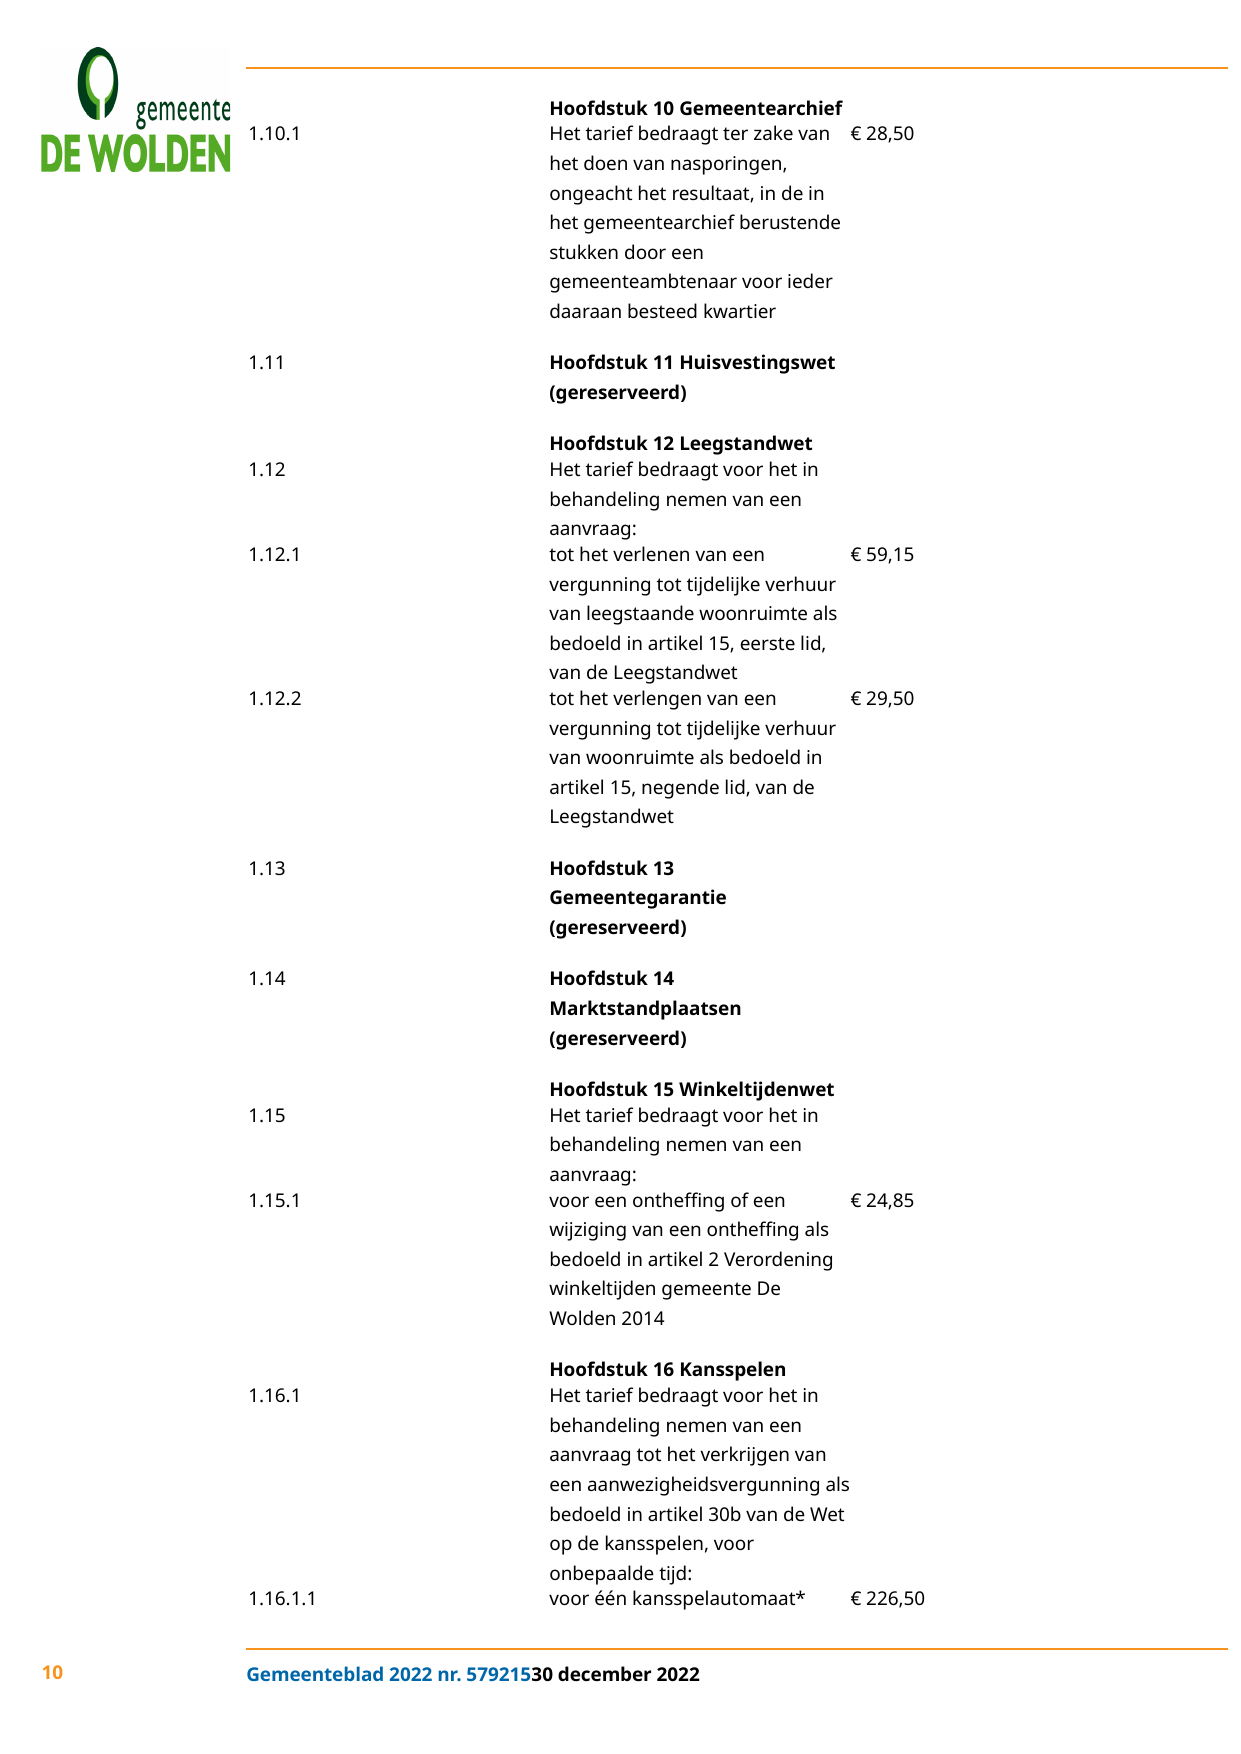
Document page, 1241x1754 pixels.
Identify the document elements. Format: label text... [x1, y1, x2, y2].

table_cell [549, 405, 850, 431]
table_cell Hoofdstuk 12 Leegstandwet [549, 431, 850, 456]
table_cell [850, 405, 1152, 431]
table_cell [549, 829, 850, 855]
table_cell € 24,85 [850, 1187, 1152, 1331]
table_cell 1.15.1 [248, 1187, 549, 1331]
table_cell tot het verlenen van een vergunning tot tijdelijke verhuur van leegstaande woonruimte als bedoeld in artikel 15, eerste lid, van de Leegstandwet [549, 541, 850, 685]
table_cell Hoofdstuk 14 Marktstandplaatsen (gereserveerd) [549, 966, 850, 1051]
table_cell [850, 350, 1152, 405]
table_cell 1.14 [248, 966, 549, 1051]
table_cell 1.10.1 [248, 121, 549, 324]
table_cell tot het verlengen van een vergunning tot tijdelijke verhuur van woonruimte als bedoeld in artikel 15, negende lid, van de Leegstandwet [549, 685, 850, 829]
table_cell 1.12 [248, 456, 549, 541]
table_cell [850, 1102, 1152, 1187]
table_cell [248, 940, 549, 966]
table_cell Hoofdstuk 11 Huisvestingswet (gereserveerd) [549, 350, 850, 405]
table_cell € 29,50 [850, 685, 1152, 829]
table_cell 1.15 [248, 1102, 549, 1187]
table_cell [850, 1357, 1152, 1382]
table_cell [248, 1076, 549, 1102]
table_cell Het tarief bedraagt ter zake van het doen van nasporingen, ongeacht het resultaat, in de in het gemeentearchief berustende stukken door een gemeenteambtenaar voor ieder daaraan besteed kwartier [549, 121, 850, 324]
table_cell [248, 405, 549, 431]
table_cell [850, 1383, 1152, 1586]
table_cell Hoofdstuk 13 Gemeentegarantie (gereserveerd) [549, 855, 850, 940]
table_cell [248, 1357, 549, 1382]
table_cell [549, 940, 850, 966]
table_cell [850, 456, 1152, 541]
table_cell [850, 1076, 1152, 1102]
table_cell Het tarief bedraagt voor het in behandeling nemen van een aanvraag: [549, 1102, 850, 1187]
table_cell Het tarief bedraagt voor het in behandeling nemen van een aanvraag: [549, 456, 850, 541]
table_cell Hoofdstuk 15 Winkeltijdenwet [549, 1076, 850, 1102]
table_cell [850, 324, 1152, 349]
table_cell 1.16.1 [248, 1383, 549, 1586]
table_cell [850, 855, 1152, 940]
table_cell 1.11 [248, 350, 549, 405]
table_cell [850, 940, 1152, 966]
table_cell Hoofdstuk 10 Gemeentearchief [549, 95, 850, 121]
table_cell [850, 95, 1152, 121]
table_cell [850, 829, 1152, 855]
table_cell 1.13 [248, 855, 549, 940]
picture [41, 47, 231, 172]
table_cell [248, 829, 549, 855]
table_cell [850, 1051, 1152, 1076]
table_cell [850, 431, 1152, 456]
table_cell [850, 966, 1152, 1051]
table_cell [248, 324, 549, 349]
table_cell [248, 95, 549, 121]
table_cell voor één kansspelautomaat* [549, 1586, 850, 1611]
table_cell Het tarief bedraagt voor het in behandeling nemen van een aanvraag tot het verkrijgen van een aanwezigheidsvergunning als bedoeld in artikel 30b van de Wet op de kansspelen, voor onbepaalde tijd: [549, 1383, 850, 1586]
table_cell [248, 1331, 549, 1357]
table_cell [850, 1331, 1152, 1357]
table_cell € 59,15 [850, 541, 1152, 685]
table_cell [248, 1051, 549, 1076]
table_cell 1.12.1 [248, 541, 549, 685]
table_cell [549, 1331, 850, 1357]
table_cell € 226,50 [850, 1586, 1152, 1611]
table_cell [549, 1051, 850, 1076]
table_cell 1.12.2 [248, 685, 549, 829]
table_cell [248, 431, 549, 456]
table_cell voor een ontheffing of een wijziging van een ontheffing als bedoeld in artikel 2 Verordening winkeltijden gemeente De Wolden 2014 [549, 1187, 850, 1331]
table_cell 1.16.1.1 [248, 1586, 549, 1611]
table_cell € 28,50 [850, 121, 1152, 324]
table_cell Hoofdstuk 16 Kansspelen [549, 1357, 850, 1382]
table_cell [549, 324, 850, 349]
